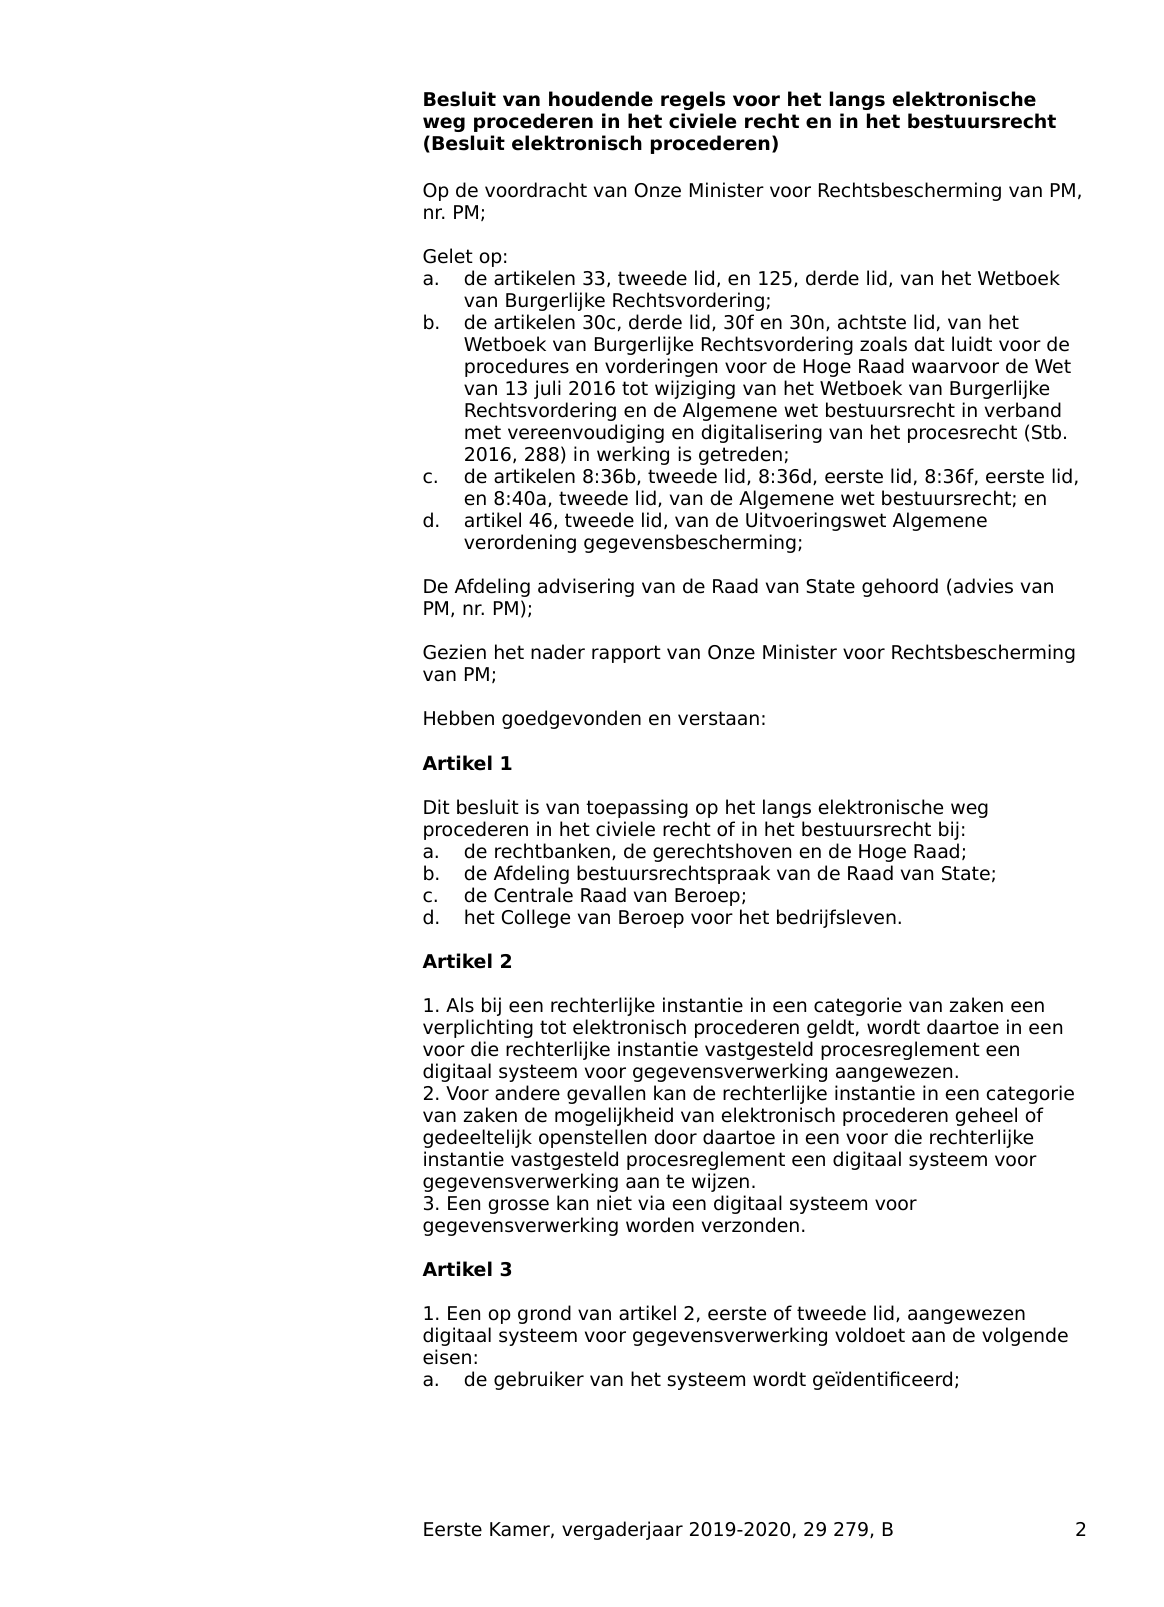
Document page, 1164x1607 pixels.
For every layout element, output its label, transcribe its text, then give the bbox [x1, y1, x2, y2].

text De Afdeling advisering van de Raad van State gehoord (advies van PM, nr. PM); [422, 576, 1087, 620]
subtitle Artikel 1 [422, 752, 1087, 774]
text c. de artikelen 8:36b, tweede lid, 8:36d, eerste lid, 8:36f, eerste lid, en 8:40a, tweede lid, van de Algemene wet bestuursrecht; en [422, 466, 1087, 510]
text a. de artikelen 33, tweede lid, en 125, derde lid, van het Wetboek van Burgerlijke Rechtsvordering; [422, 268, 1087, 312]
text 3. Een grosse kan niet via een digitaal systeem voor gegevensverwerking worden verzonden. [422, 1193, 1087, 1237]
text 2. Voor andere gevallen kan de rechterlijke instantie in een categorie van zaken de mogelijkheid van elektronisch procederen geheel of gedeeltelijk openstellen door daartoe in een voor die rechterlijke instantie vastgesteld procesreglement een digitaal systeem voor gegevensverwerking aan te wijzen. [422, 1083, 1087, 1193]
text a. de rechtbanken, de gerechtshoven en de Hoge Raad; [422, 841, 1087, 863]
text b. de artikelen 30c, derde lid, 30f en 30n, achtste lid, van het Wetboek van Burgerlijke Rechtsvordering zoals dat luidt voor de procedures en vorderingen voor de Hoge Raad waarvoor de Wet van 13 juli 2016 tot wijziging van het Wetboek van Burgerlijke Rechtsvordering en de Algemene wet bestuursrecht in verband met vereenvoudiging en digitalisering van het procesrecht (Stb. 2016, 288) in werking is getreden; [422, 312, 1087, 466]
subtitle Artikel 3 [422, 1259, 1087, 1281]
text a. de gebruiker van het systeem wordt geïdentificeerd; [422, 1369, 1087, 1391]
text 1. Als bij een rechterlijke instantie in een categorie van zaken een verplichting tot elektronisch procederen geldt, wordt daartoe in een voor die rechterlijke instantie vastgesteld procesreglement een digitaal systeem voor gegevensverwerking aangewezen. [422, 995, 1087, 1083]
text c. de Centrale Raad van Beroep; [422, 884, 1087, 907]
text Dit besluit is van toepassing op het langs elektronische weg procederen in het civiele recht of in het bestuursrecht bij: [422, 797, 1087, 841]
text Op de voordracht van Onze Minister voor Rechtsbescherming van PM, nr. PM; [422, 180, 1087, 224]
text Gelet op: [422, 246, 1087, 268]
text Gezien het nader rapport van Onze Minister voor Rechtsbescherming van PM; [422, 642, 1087, 686]
subtitle Artikel 2 [422, 951, 1087, 973]
text b. de Afdeling bestuursrechtspraak van de Raad van State; [422, 863, 1087, 884]
text d. het College van Beroep voor het bedrijfsleven. [422, 907, 1087, 928]
text Hebben goedgevonden en verstaan: [422, 708, 1087, 730]
text 1. Een op grond van artikel 2, eerste of tweede lid, aangewezen digitaal systeem voor gegevensverwerking voldoet aan de volgende eisen: [422, 1303, 1087, 1369]
subtitle Besluit van houdende regels voor het langs elektronische weg procederen in het civiele recht en in het bestuursrecht (Besluit elektronisch procederen) [422, 89, 1087, 155]
text d. artikel 46, tweede lid, van de Uitvoeringswet Algemene verordening gegevensbescherming; [422, 510, 1087, 554]
